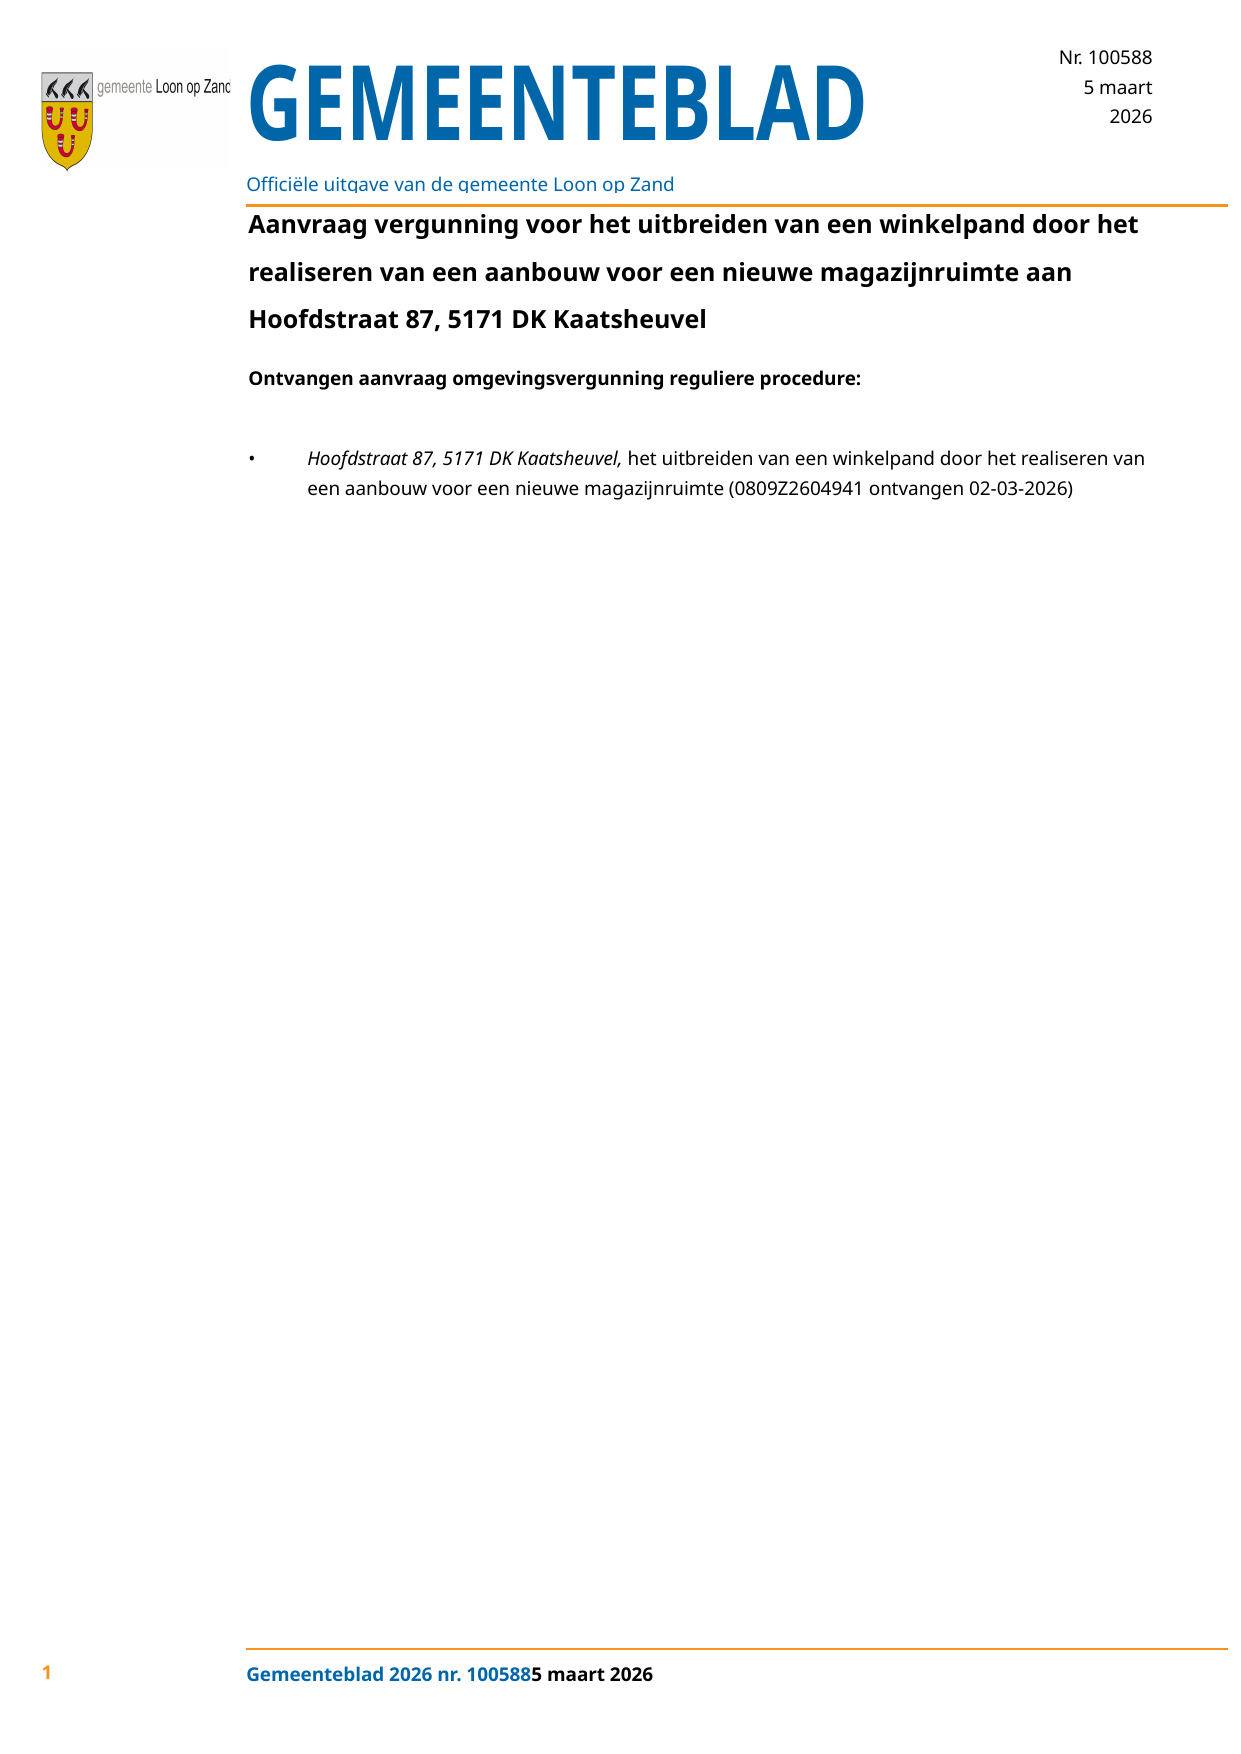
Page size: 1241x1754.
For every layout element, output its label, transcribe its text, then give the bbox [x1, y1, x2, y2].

text Ontvangen aanvraag omgevingsvergunning reguliere procedure: [248, 366, 1152, 391]
list Hoofdstraat 87, 5171 DK Kaatsheuvel, het uitbreiden van een winkelpand door het realiseren van een aanbouw voor een nieuwe magazijnruimte (0809Z2604941 ontvangen 02-03-2026) [248, 446, 1152, 501]
picture [41, 47, 231, 172]
text Aanvraag vergunning voor het uitbreiden van een winkelpand door het realiseren van een aanbouw voor een nieuwe magazijnruimte aan Hoofdstraat 87, 5171 DK Kaatsheuvel [248, 207, 1152, 336]
